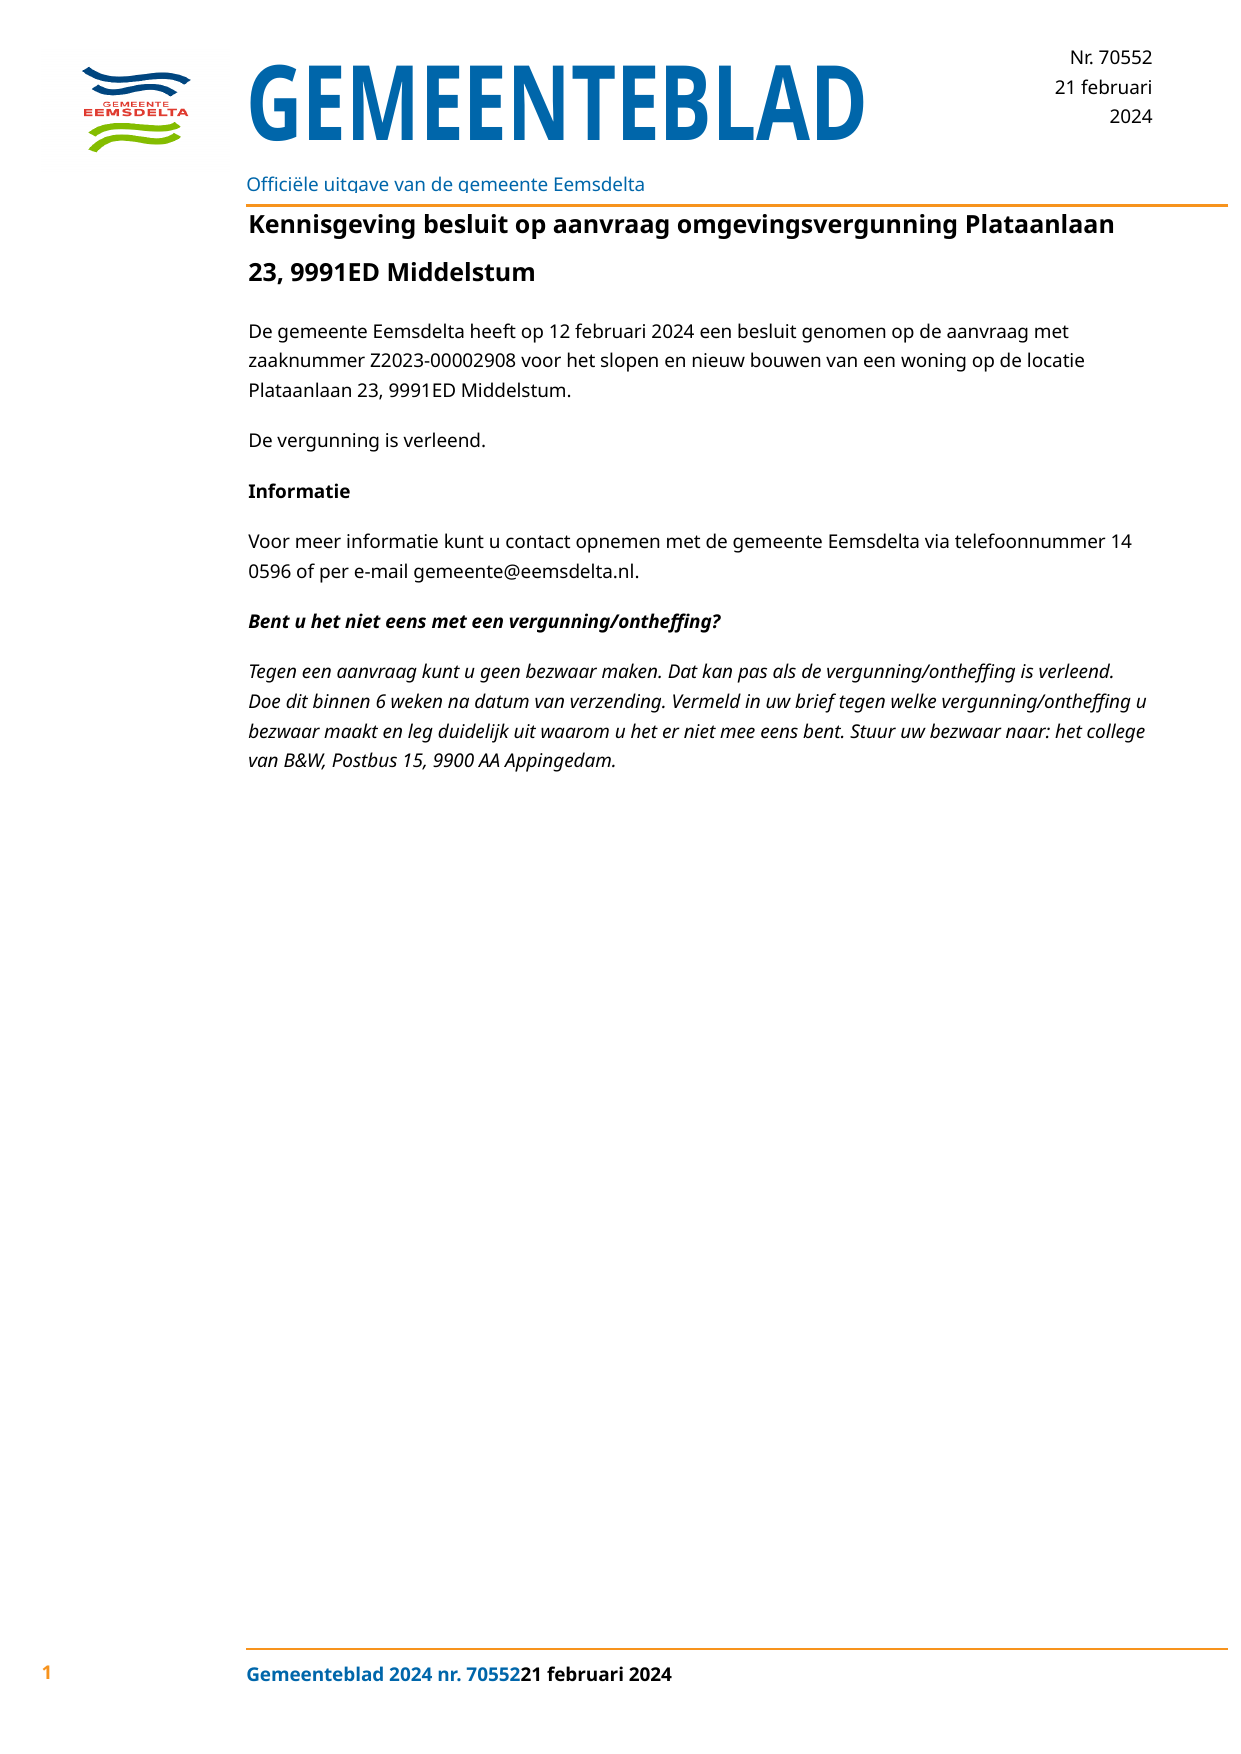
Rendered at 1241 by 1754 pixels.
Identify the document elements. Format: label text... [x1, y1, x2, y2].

text Kennisgeving besluit op aanvraag omgevingsvergunning Plataanlaan 23, 9991ED Middelstum [248, 207, 1152, 288]
text De vergunning is verleend. [248, 427, 1152, 453]
text De gemeente Eemsdelta heeft op 12 februari 2024 een besluit genomen op de aanvraag met zaaknummer Z2023-00002908 voor het slopen en nieuw bouwen van een woning op de locatie Plataanlaan 23, 9991ED Middelstum. [248, 318, 1152, 403]
text Tegen een aanvraag kunt u geen bezwaar maken. Dat kan pas als de vergunning/ontheffing is verleend. Doe dit binnen 6 weken na datum van verzending. Vermeld in uw brief tegen welke vergunning/ontheffing u bezwaar maakt en leg duidelijk uit waarom u het er niet mee eens bent. Stuur uw bezwaar naar: het college van B&W, Postbus 15, 9900 AA Appingedam. [248, 659, 1152, 773]
text Informatie [248, 478, 1152, 504]
picture [41, 47, 231, 172]
text Bent u het niet eens met een vergunning/ontheffing? [248, 608, 1152, 634]
text Voor meer informatie kunt u contact opnemen met de gemeente Eemsdelta via telefoonnummer 14 0596 of per e-mail gemeente@eemsdelta.nl. [248, 528, 1152, 584]
